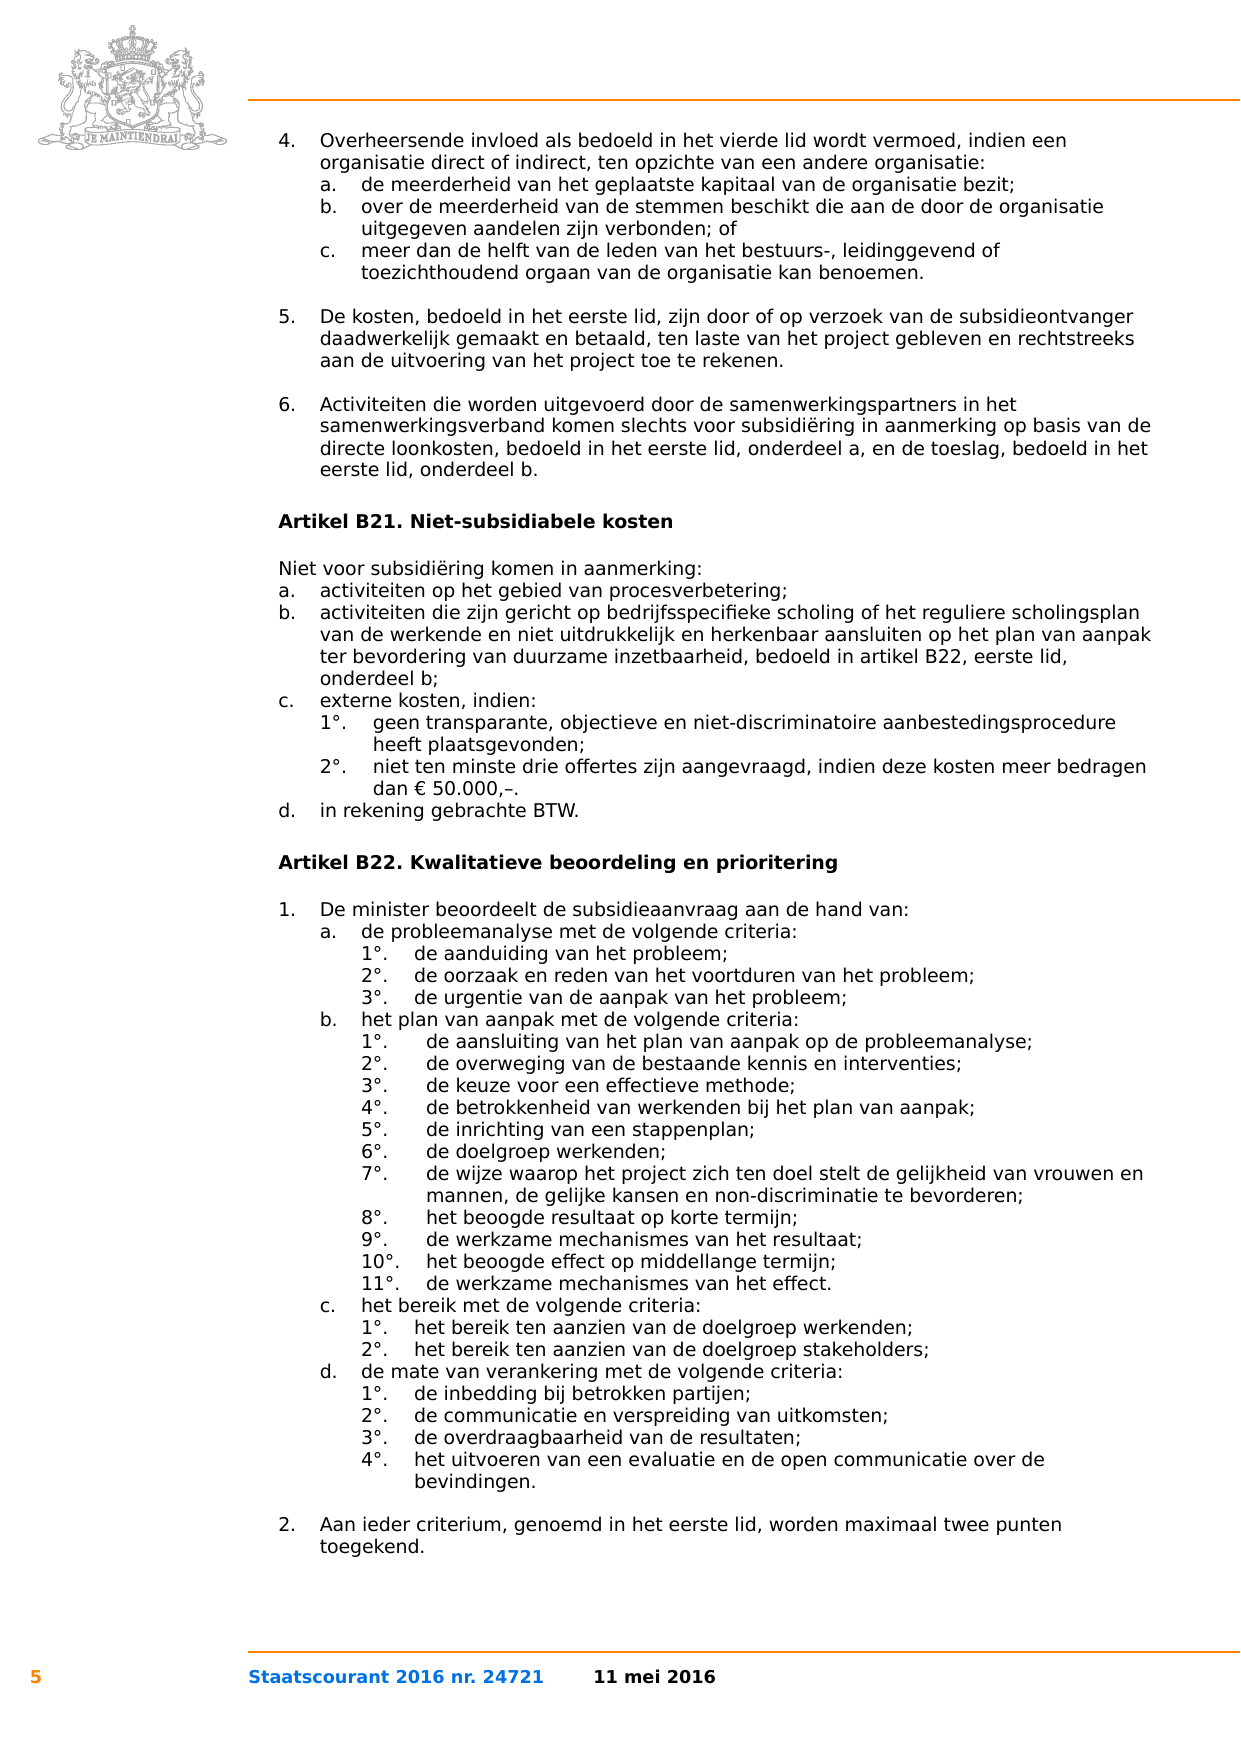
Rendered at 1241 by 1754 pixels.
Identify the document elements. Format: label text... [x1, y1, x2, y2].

text 6. Activiteiten die worden uitgevoerd door de samenwerkingspartners in het samenwerkingsverband komen slechts voor subsidiëring in aanmerking op basis van de directe loonkosten, bedoeld in het eerste lid, onderdeel a, en de toeslag, bedoeld in het eerste lid, onderdeel b. [278, 393, 1163, 481]
text 2°. niet ten minste drie offertes zijn aangevraagd, indien deze kosten meer bedragen dan € 50.000,–. [319, 756, 1163, 800]
text 2°. de communicatie en verspreiding van uitkomsten; [361, 1404, 1163, 1427]
text 9°. de werkzame mechanismes van het resultaat; [361, 1229, 1163, 1251]
text 5°. de inrichting van een stappenplan; [361, 1119, 1163, 1141]
text 7°. de wijze waarop het project zich ten doel stelt de gelijkheid van vrouwen en mannen, de gelijke kansen en non-discriminatie te bevorderen; [361, 1163, 1163, 1207]
text 8°. het beoogde resultaat op korte termijn; [361, 1207, 1163, 1229]
text 1°. geen transparante, objectieve en niet-discriminatoire aanbestedingsprocedure heeft plaatsgevonden; [319, 712, 1163, 756]
text b. het plan van aanpak met de volgende criteria: [319, 1009, 1163, 1031]
text c. meer dan de helft van de leden van het bestuurs-, leidinggevend of toezichthoudend orgaan van de organisatie kan benoemen. [319, 240, 1163, 284]
text a. de meerderheid van het geplaatste kapitaal van de organisatie bezit; [319, 174, 1163, 196]
text 4°. het uitvoeren van een evaluatie en de open communicatie over de bevindingen. [361, 1448, 1163, 1492]
picture [38, 25, 227, 150]
text 2°. de oorzaak en reden van het voortduren van het probleem; [361, 965, 1163, 987]
subtitle Artikel B21. Niet-subsidiabele kosten [278, 511, 1163, 533]
text 1°. het bereik ten aanzien van de doelgroep werkenden; [361, 1317, 1163, 1339]
text 3°. de keuze voor een effectieve methode; [361, 1075, 1163, 1097]
text 4. Overheersende invloed als bedoeld in het vierde lid wordt vermoed, indien een organisatie direct of indirect, ten opzichte van een andere organisatie: [278, 130, 1163, 174]
text 10°. het beoogde effect op middellange termijn; [361, 1251, 1163, 1273]
text 1°. de inbedding bij betrokken partijen; [361, 1383, 1163, 1404]
text c. externe kosten, indien: [278, 690, 1163, 712]
text 1. De minister beoordeelt de subsidieaanvraag aan de hand van: [278, 899, 1163, 921]
text a. activiteiten op het gebied van procesverbetering; [278, 580, 1163, 602]
text 4°. de betrokkenheid van werkenden bij het plan van aanpak; [361, 1097, 1163, 1119]
text 2°. de overweging van de bestaande kennis en interventies; [361, 1053, 1163, 1075]
text 11°. de werkzame mechanismes van het effect. [361, 1273, 1163, 1295]
text Niet voor subsidiëring komen in aanmerking: [278, 558, 1163, 580]
text 6°. de doelgroep werkenden; [361, 1141, 1163, 1163]
text b. activiteiten die zijn gericht op bedrijfsspecifieke scholing of het reguliere scholingsplan van de werkende en niet uitdrukkelijk en herkenbaar aansluiten op het plan van aanpak ter bevordering van duurzame inzetbaarheid, bedoeld in artikel B22, eerste lid, onderdeel b; [278, 602, 1163, 690]
text 2. Aan ieder criterium, genoemd in het eerste lid, worden maximaal twee punten toegekend. [278, 1514, 1163, 1558]
text 1°. de aanduiding van het probleem; [361, 943, 1163, 965]
text 2°. het bereik ten aanzien van de doelgroep stakeholders; [361, 1339, 1163, 1361]
text 3°. de urgentie van de aanpak van het probleem; [361, 987, 1163, 1009]
text 5. De kosten, bedoeld in het eerste lid, zijn door of op verzoek van de subsidieontvanger daadwerkelijk gemaakt en betaald, ten laste van het project gebleven en rechtstreeks aan de uitvoering van het project toe te rekenen. [278, 306, 1163, 372]
text 1°. de aansluiting van het plan van aanpak op de probleemanalyse; [361, 1031, 1163, 1053]
text d. in rekening gebrachte BTW. [278, 800, 1163, 822]
text d. de mate van verankering met de volgende criteria: [319, 1361, 1163, 1383]
text b. over de meerderheid van de stemmen beschikt die aan de door de organisatie uitgegeven aandelen zijn verbonden; of [319, 196, 1163, 240]
subtitle Artikel B22. Kwalitatieve beoordeling en prioritering [278, 852, 1163, 874]
text c. het bereik met de volgende criteria: [319, 1295, 1163, 1317]
text 3°. de overdraagbaarheid van de resultaten; [361, 1427, 1163, 1448]
text a. de probleemanalyse met de volgende criteria: [319, 921, 1163, 943]
